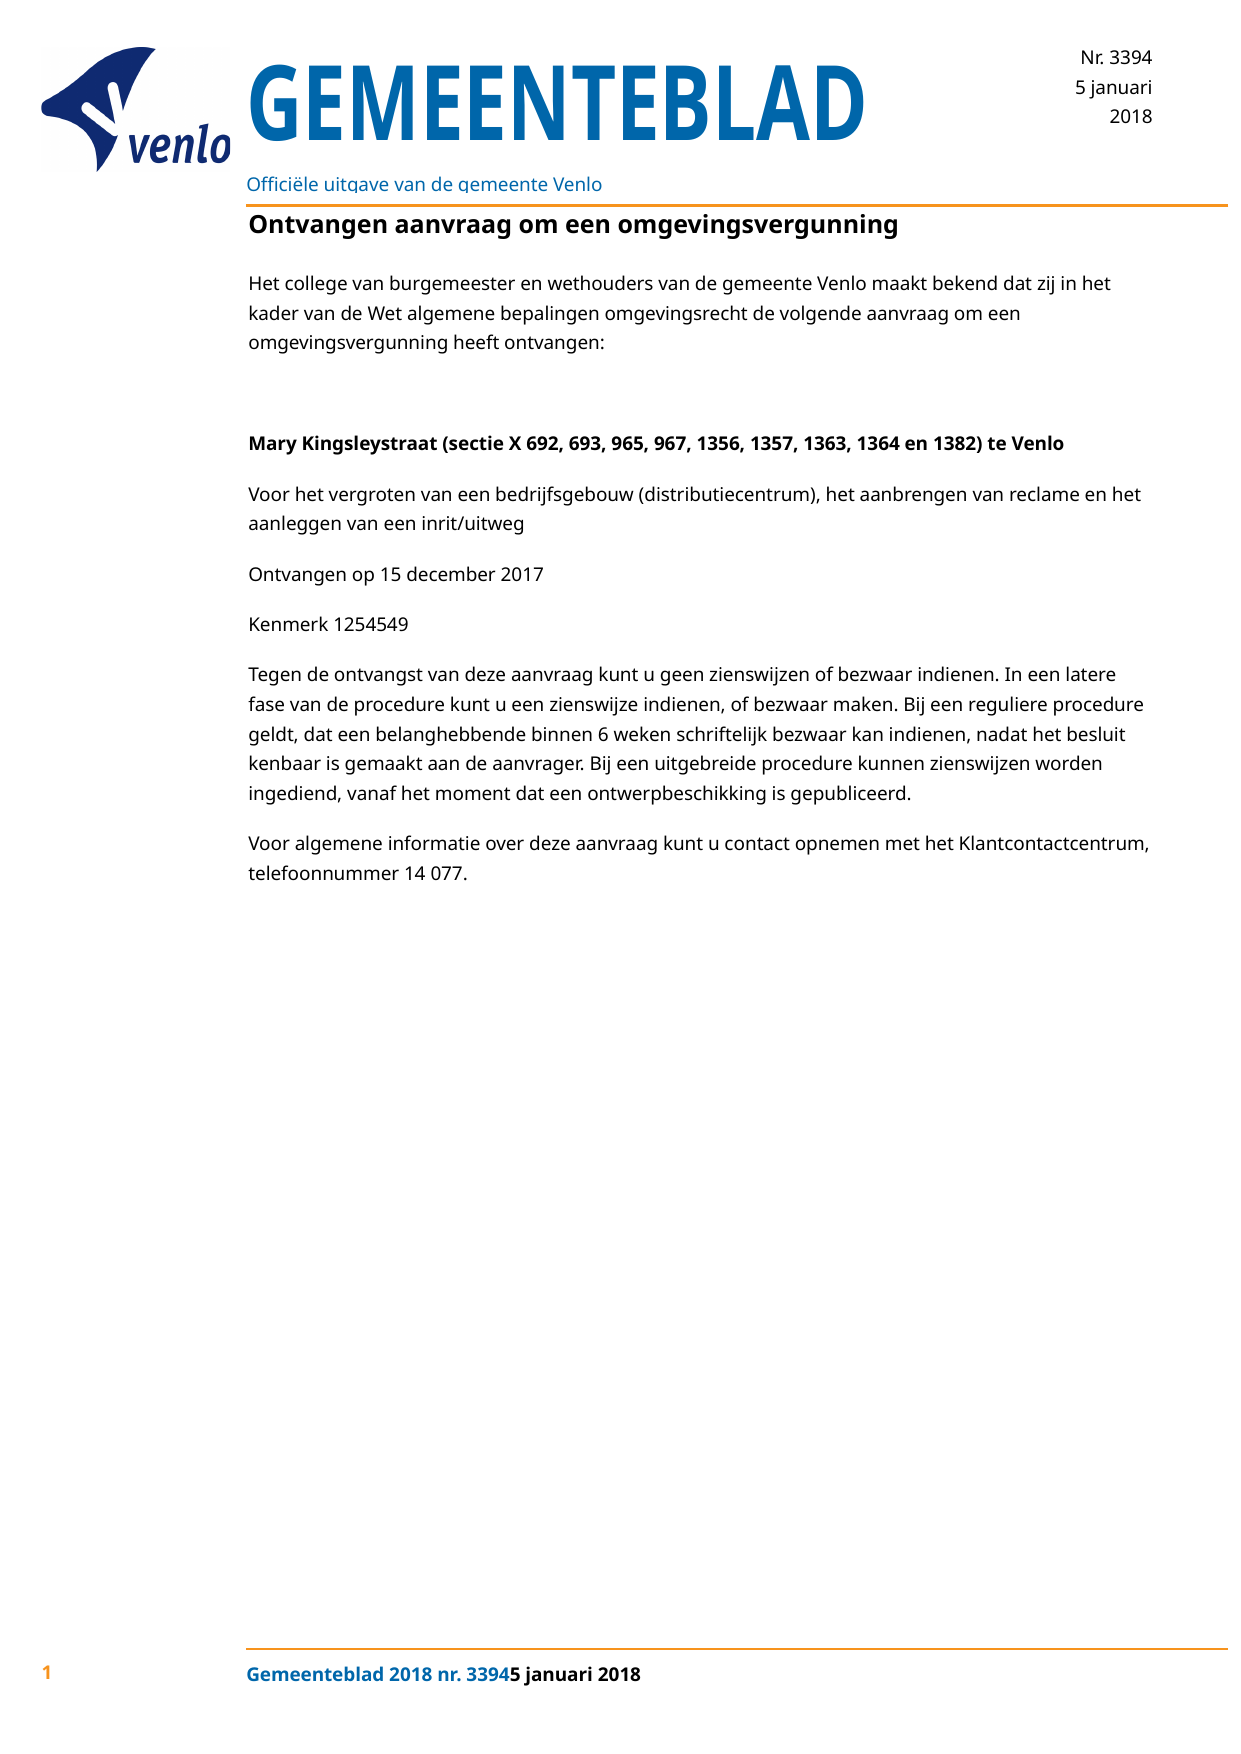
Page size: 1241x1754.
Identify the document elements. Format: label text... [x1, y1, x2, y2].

text Voor het vergroten van een bedrijfsgebouw (distributiecentrum), het aanbrengen van reclame en het aanleggen van een inrit/uitweg [248, 481, 1152, 536]
text Ontvangen aanvraag om een omgevingsvergunning [248, 207, 1152, 241]
text Het college van burgemeester en wethouders van de gemeente Venlo maakt bekend dat zij in het kader van de Wet algemene bepalingen omgevingsrecht de volgende aanvraag om een omgevingsvergunning heeft ontvangen: [248, 270, 1152, 355]
text Mary Kingsleystraat (sectie X 692, 693, 965, 967, 1356, 1357, 1363, 1364 en 1382) te Venlo [248, 430, 1152, 456]
text Kenmerk 1254549 [248, 611, 1152, 637]
text Voor algemene informatie over deze aanvraag kunt u contact opnemen met het Klantcontactcentrum, telefoonnummer 14 077. [248, 830, 1152, 886]
text Ontvangen op 15 december 2017 [248, 561, 1152, 586]
picture [41, 47, 231, 172]
text Tegen de ontvangst van deze aanvraag kunt u geen zienswijzen of bezwaar indienen. In een latere fase van de procedure kunt u een zienswijze indienen, of bezwaar maken. Bij een reguliere procedure geldt, dat een belanghebbende binnen 6 weken schriftelijk bezwaar kan indienen, nadat het besluit kenbaar is gemaakt aan de aanvrager. Bij een uitgebreide procedure kunnen zienswijzen worden ingediend, vanaf het moment dat een ontwerpbeschikking is gepubliceerd. [248, 662, 1152, 806]
